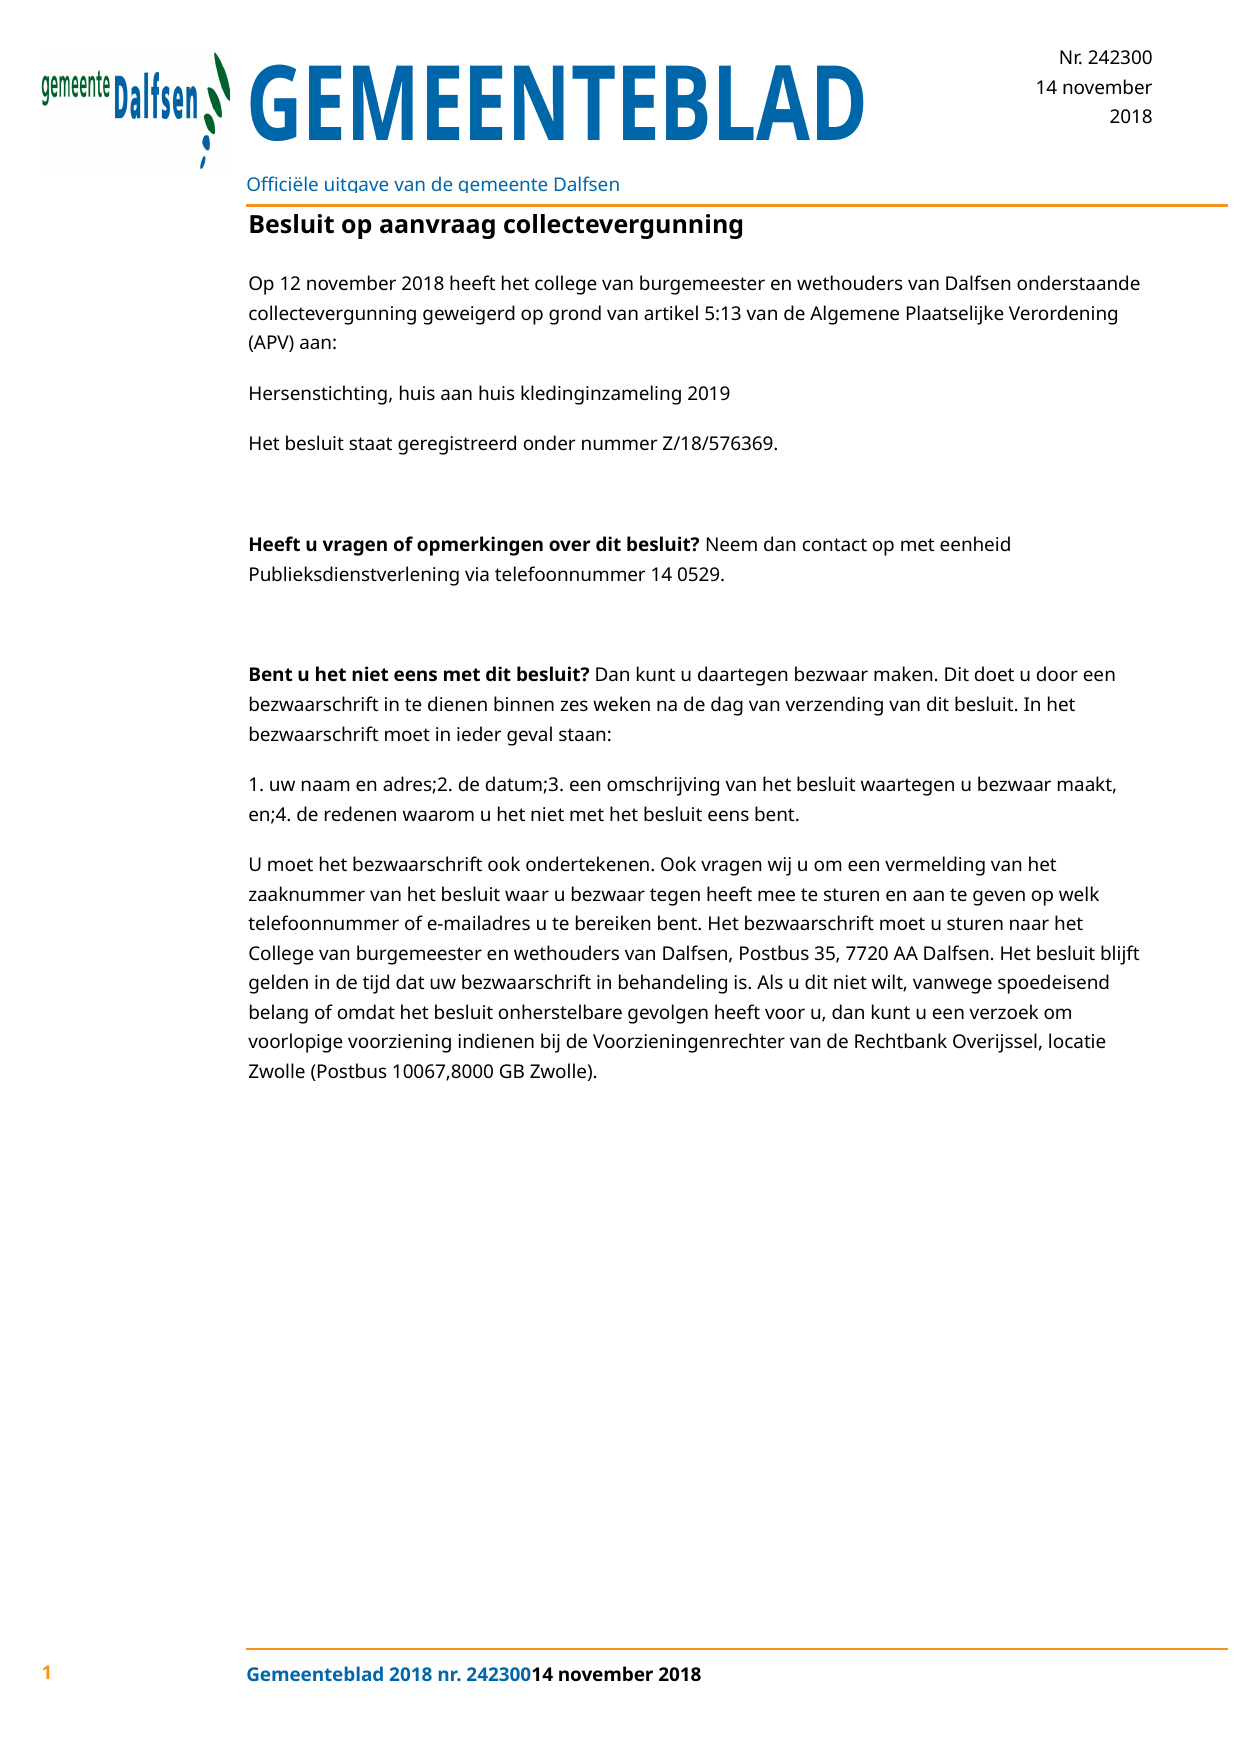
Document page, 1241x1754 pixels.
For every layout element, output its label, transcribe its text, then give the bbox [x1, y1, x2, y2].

text U moet het bezwaarschrift ook ondertekenen. Ook vragen wij u om een vermelding van het zaaknummer van het besluit waar u bezwaar tegen heeft mee te sturen en aan te geven op welk telefoonnummer of e-mailadres u te bereiken bent. Het bezwaarschrift moet u sturen naar het College van burgemeester en wethouders van Dalfsen, Postbus 35, 7720 AA Dalfsen. Het besluit blijft gelden in de tijd dat uw bezwaarschrift in behandeling is. Als u dit niet wilt, vanwege spoedeisend belang of omdat het besluit onherstelbare gevolgen heeft voor u, dan kunt u een verzoek om voorlopige voorziening indienen bij de Voorzieningenrechter van de Rechtbank Overijssel, locatie Zwolle (Postbus 10067,8000 GB Zwolle). [248, 851, 1152, 1084]
text Hersenstichting, huis aan huis kledinginzameling 2019 [248, 380, 1152, 406]
text Heeft u vragen of opmerkingen over dit besluit? Neem dan contact op met eenheid Publieksdienstverlening via telefoonnummer 14 0529. [248, 531, 1152, 586]
text Bent u het niet eens met dit besluit? Dan kunt u daartegen bezwaar maken. Dit doet u door een bezwaarschrift in te dienen binnen zes weken na de dag van verzending van dit besluit. In het bezwaarschrift moet in ieder geval staan: [248, 662, 1152, 746]
text Op 12 november 2018 heeft het college van burgemeester en wethouders van Dalfsen onderstaande collectevergunning geweigerd op grond van artikel 5:13 van de Algemene Plaatselijke Verordening (APV) aan: [248, 270, 1152, 355]
text Het besluit staat geregistreerd onder nummer Z/18/576369. [248, 430, 1152, 456]
picture [41, 47, 231, 172]
text Besluit op aanvraag collectevergunning [248, 207, 1152, 241]
text 1. uw naam en adres;2. de datum;3. een omschrijving van het besluit waartegen u bezwaar maakt, en;4. de redenen waarom u het niet met het besluit eens bent. [248, 771, 1152, 826]
